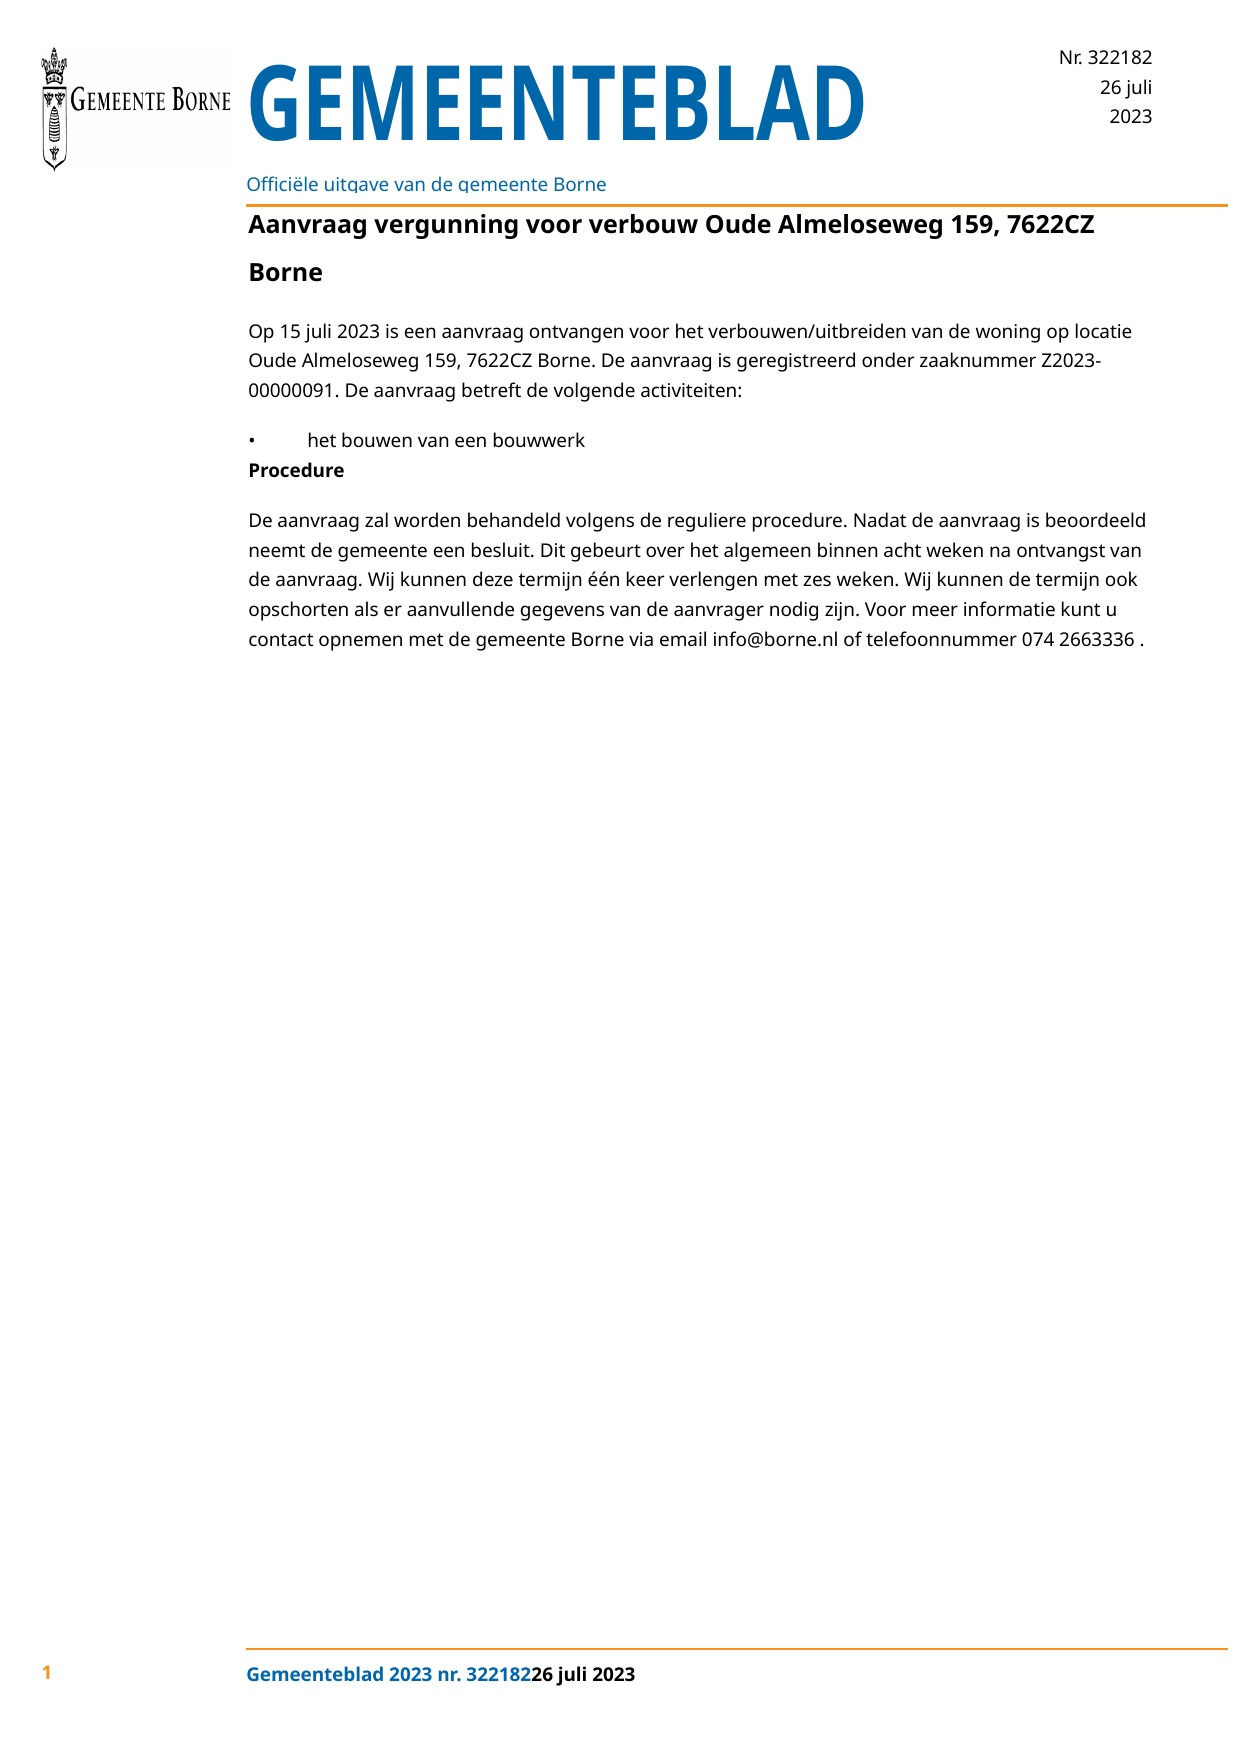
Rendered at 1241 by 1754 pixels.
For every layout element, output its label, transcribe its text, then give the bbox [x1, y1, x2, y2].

text De aanvraag zal worden behandeld volgens de reguliere procedure. Nadat de aanvraag is beoordeeld neemt de gemeente een besluit. Dit gebeurt over het algemeen binnen acht weken na ontvangst van de aanvraag. Wij kunnen deze termijn één keer verlengen met zes weken. Wij kunnen de termijn ook opschorten als er aanvullende gegevens van de aanvrager nodig zijn. Voor meer informatie kunt u contact opnemen met de gemeente Borne via email info@borne.nl of telefoonnummer 074 2663336 . [248, 507, 1152, 652]
picture [41, 47, 231, 172]
list het bouwen van een bouwwerk [248, 427, 1152, 453]
text Aanvraag vergunning voor verbouw Oude Almeloseweg 159, 7622CZ Borne [248, 207, 1152, 288]
text Op 15 juli 2023 is een aanvraag ontvangen voor het verbouwen/uitbreiden van de woning op locatie Oude Almeloseweg 159, 7622CZ Borne. De aanvraag is geregistreerd onder zaaknummer Z2023-00000091. De aanvraag betreft de volgende activiteiten: [248, 318, 1152, 403]
text Procedure [248, 457, 1152, 483]
